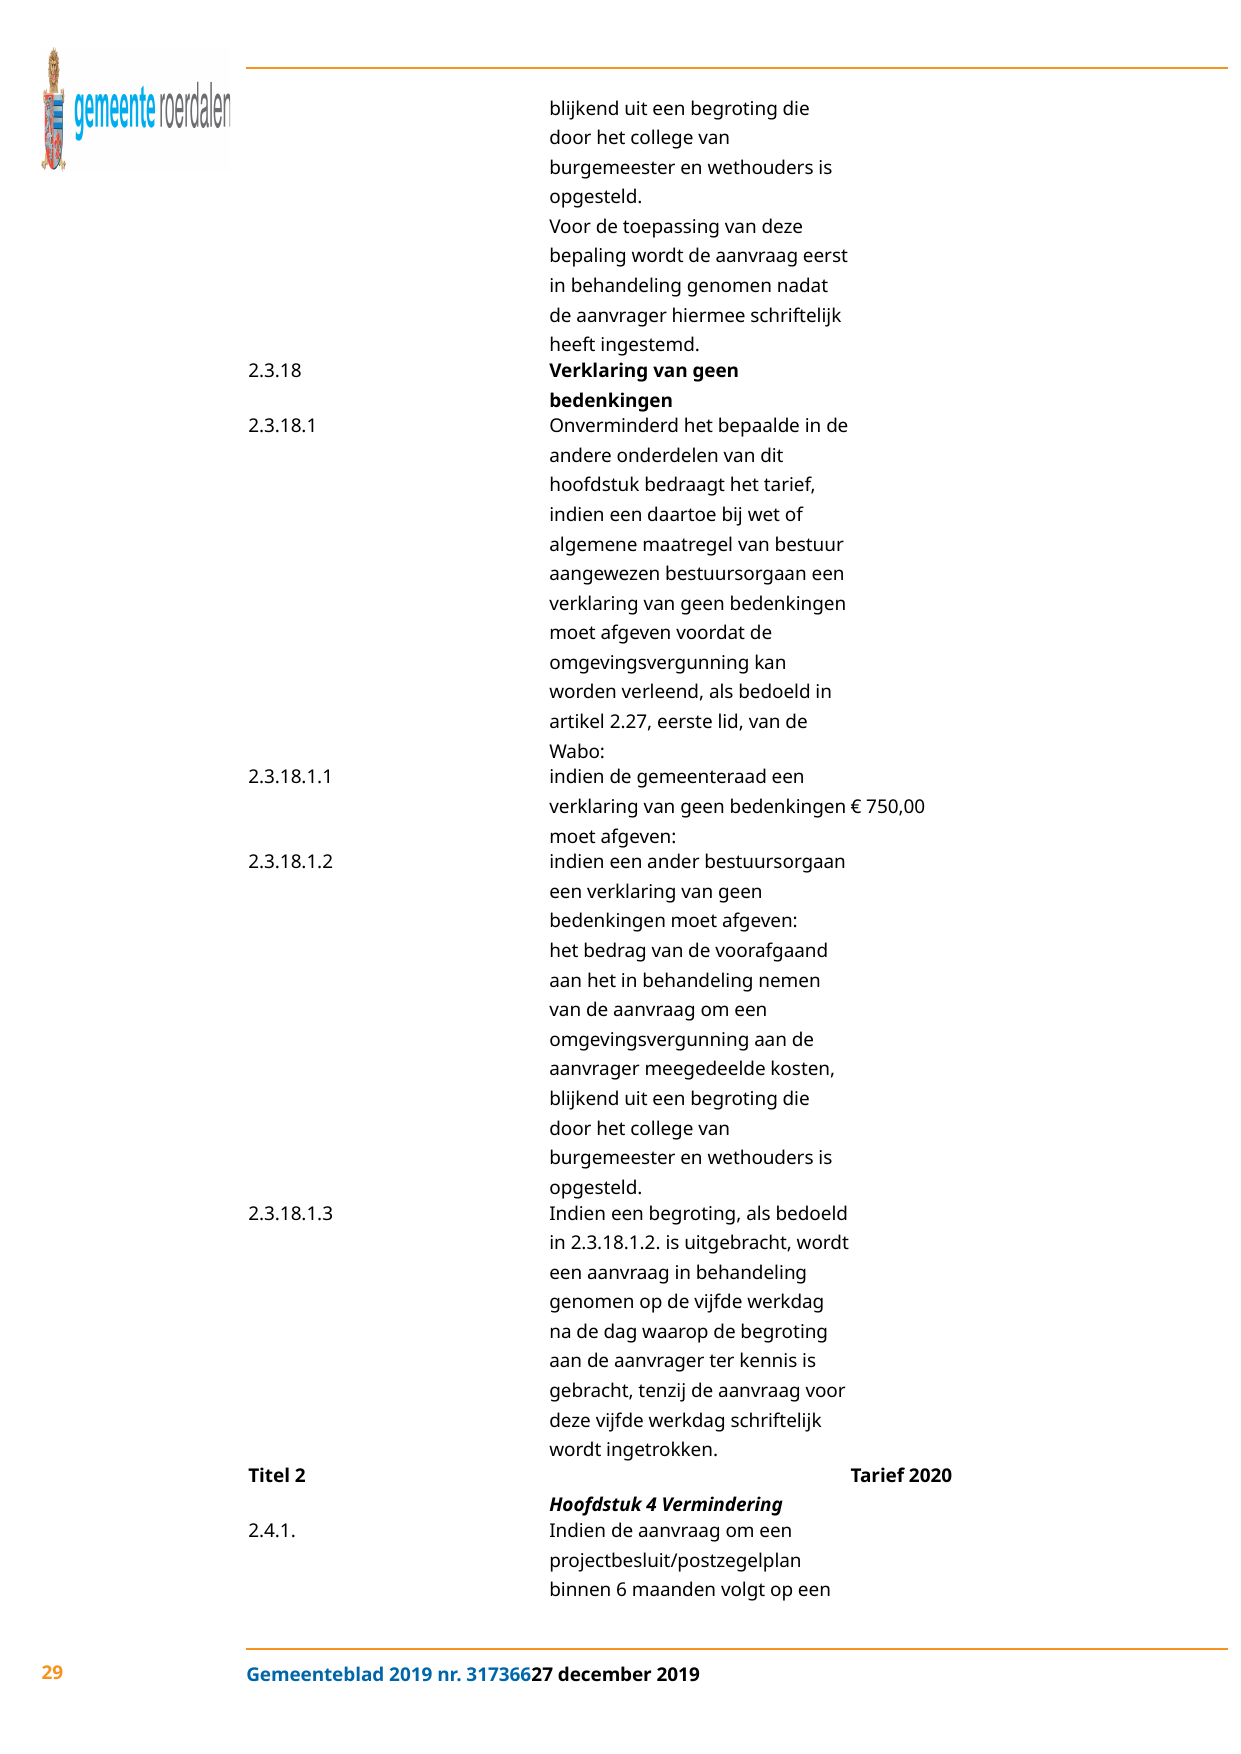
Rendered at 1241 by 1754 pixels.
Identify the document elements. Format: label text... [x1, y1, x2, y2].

table_cell Titel 2 [248, 1462, 549, 1517]
table_cell 2.3.18.1.2 [248, 849, 549, 1200]
picture [41, 47, 231, 172]
table_cell [850, 95, 1152, 357]
table_cell 2.3.18.1 [248, 413, 549, 764]
table_cell indien de gemeenteraad een verklaring van geen bedenkingen moet afgeven: [549, 764, 850, 848]
table_cell [850, 1200, 1152, 1462]
table_cell 2.3.18.1.1 [248, 764, 549, 848]
table_cell Indien een begroting, als bedoeld in 2.3.18.1.2. is uitgebracht, wordt een aanvraag in behandeling genomen op de vijfde werkdag na de dag waarop de begroting aan de aanvrager ter kennis is gebracht, tenzij de aanvraag voor deze vijfde werkdag schriftelijk wordt ingetrokken. [549, 1200, 850, 1462]
table_cell Tarief 2020 [850, 1462, 1152, 1517]
table_cell [850, 357, 1152, 412]
table_cell 2.4.1. [248, 1518, 549, 1602]
table_cell € 750,00 [850, 764, 1152, 848]
table_cell indien een ander bestuursorgaan een verklaring van geen bedenkingen moet afgeven: het bedrag van de voorafgaand aan het in behandeling nemen van de aanvraag om een omgevingsvergunning aan de aanvrager meegedeelde kosten, blijkend uit een begroting die door het college van burgemeester en wethouders is opgesteld. [549, 849, 850, 1200]
table_cell Onverminderd het bepaalde in de andere onderdelen van dit hoofdstuk bedraagt het tarief, indien een daartoe bij wet of algemene maatregel van bestuur aangewezen bestuursorgaan een verklaring van geen bedenkingen moet afgeven voordat de omgevingsvergunning kan worden verleend, als bedoeld in artikel 2.27, eerste lid, van de Wabo: [549, 413, 850, 764]
table_cell 2.3.18 [248, 357, 549, 412]
table_cell Verklaring van geen bedenkingen [549, 357, 850, 412]
table_cell [850, 413, 1152, 764]
table_cell [850, 1518, 1152, 1602]
table_cell [850, 849, 1152, 1200]
table_cell Hoofdstuk 4 Vermindering [549, 1462, 850, 1517]
table_cell blijkend uit een begroting die door het college van burgemeester en wethouders is opgesteld. Voor de toepassing van deze bepaling wordt de aanvraag eerst in behandeling genomen nadat de aanvrager hiermee schriftelijk heeft ingestemd. [549, 95, 850, 357]
table_cell 2.3.18.1.3 [248, 1200, 549, 1462]
table_cell Indien de aanvraag om een projectbesluit/postzegelplan binnen 6 maanden volgt op een [549, 1518, 850, 1602]
table_cell [248, 95, 549, 357]
